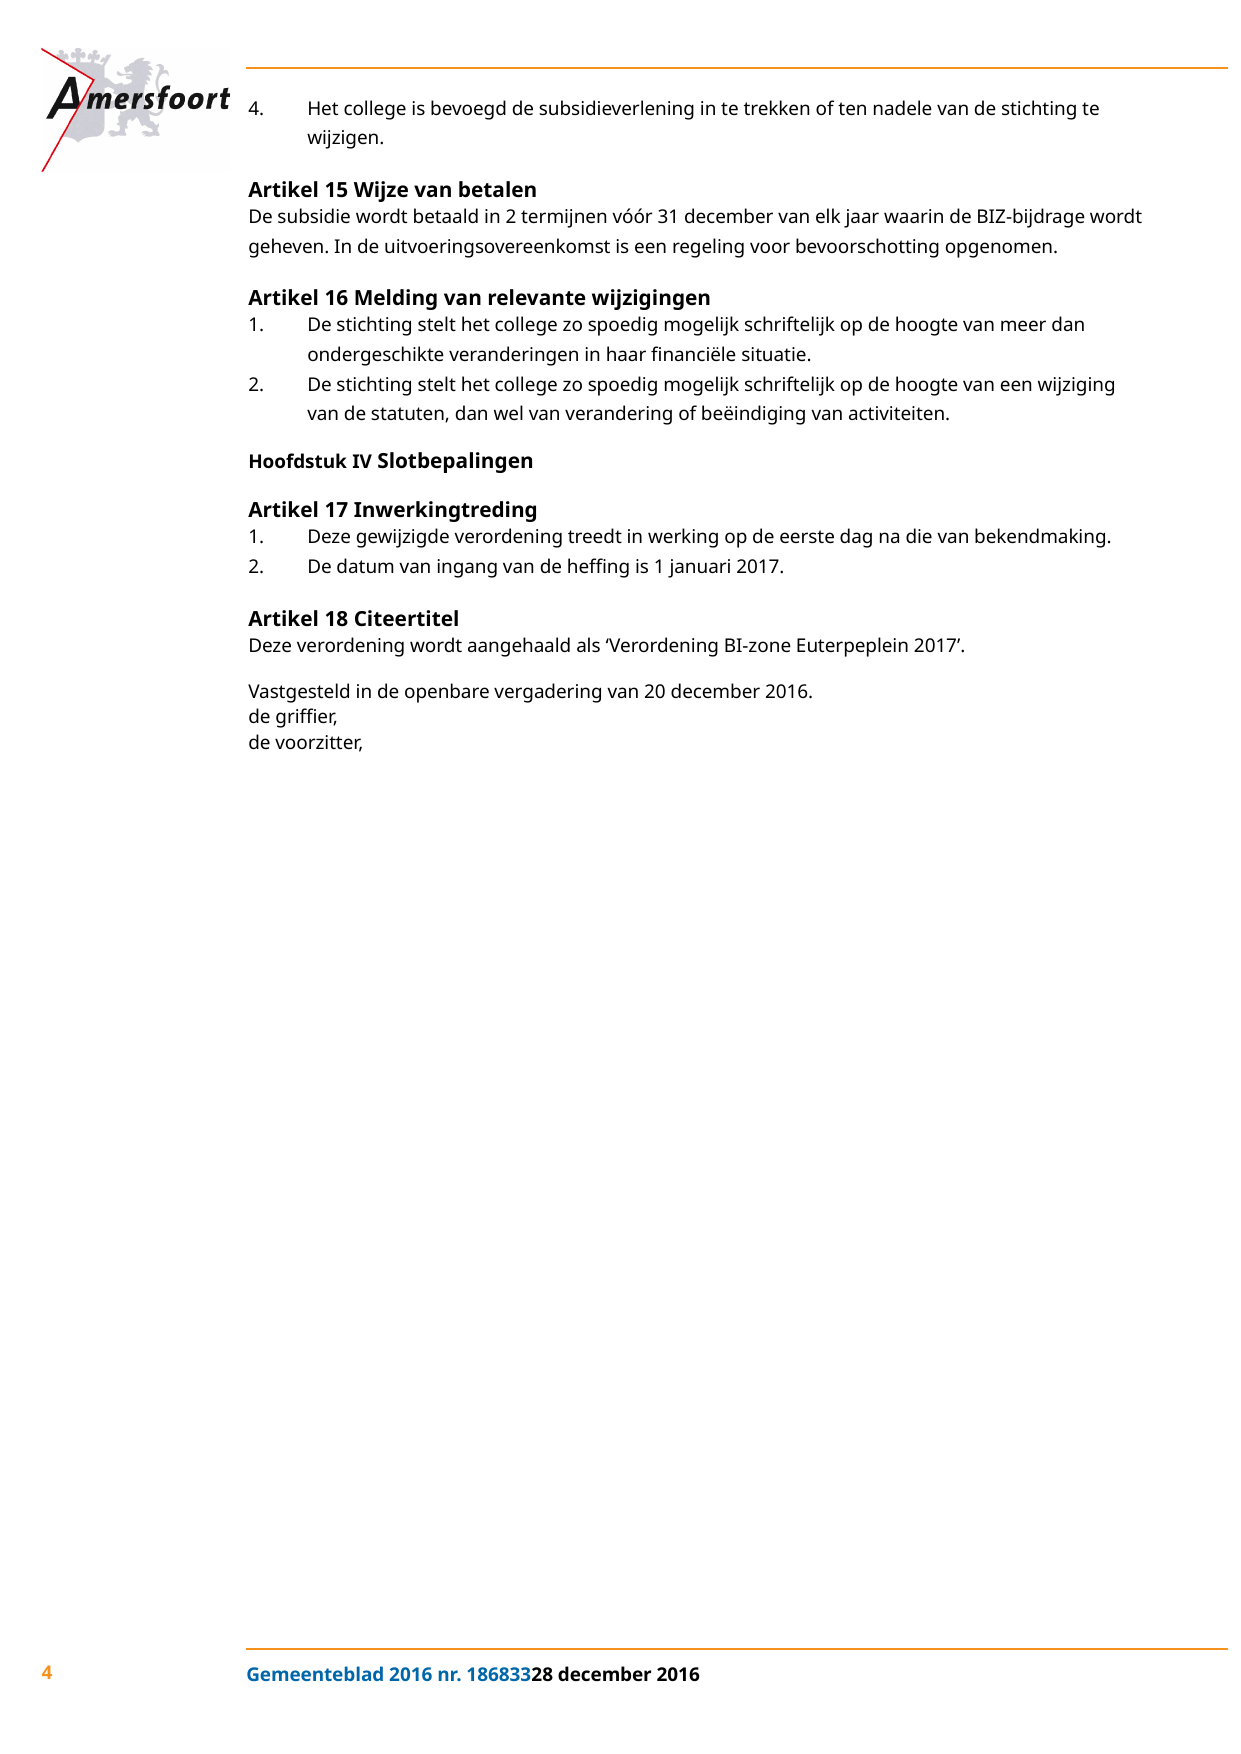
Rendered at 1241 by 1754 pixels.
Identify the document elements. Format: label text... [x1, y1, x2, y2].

text Artikel 18 Citeertitel [248, 604, 1152, 632]
text Vastgesteld in de openbare vergadering van 20 december 2016. [248, 678, 1152, 703]
text Deze verordening wordt aangehaald als ‘Verordening BI-zone Euterpeplein 2017’. [248, 632, 1152, 658]
list Deze gewijzigde verordening treedt in werking op de eerste dag na die van bekendmaking. [248, 524, 1152, 549]
text Hoofdstuk IV Slotbepalingen [248, 446, 1152, 474]
text Artikel 15 Wijze van betalen [248, 175, 1152, 203]
text de griffier, [248, 703, 1152, 729]
text Artikel 16 Melding van relevante wijzigingen [248, 283, 1152, 312]
text de voorzitter, [248, 729, 1152, 755]
list De datum van ingang van de heffing is 1 januari 2017. [248, 553, 1152, 579]
picture [41, 47, 231, 172]
list Het college is bevoegd de subsidieverlening in te trekken of ten nadele van de stichting te wijzigen. [248, 95, 1152, 150]
text De subsidie wordt betaald in 2 termijnen vóór 31 december van elk jaar waarin de BIZ-bijdrage wordt geheven. In de uitvoeringsovereenkomst is een regeling voor bevoorschotting opgenomen. [248, 203, 1152, 258]
list De stichting stelt het college zo spoedig mogelijk schriftelijk op de hoogte van meer dan ondergeschikte veranderingen in haar financiële situatie. [248, 312, 1152, 367]
text Artikel 17 Inwerkingtreding [248, 495, 1152, 524]
list De stichting stelt het college zo spoedig mogelijk schriftelijk op de hoogte van een wijziging van de statuten, dan wel van verandering of beëindiging van activiteiten. [248, 371, 1152, 426]
